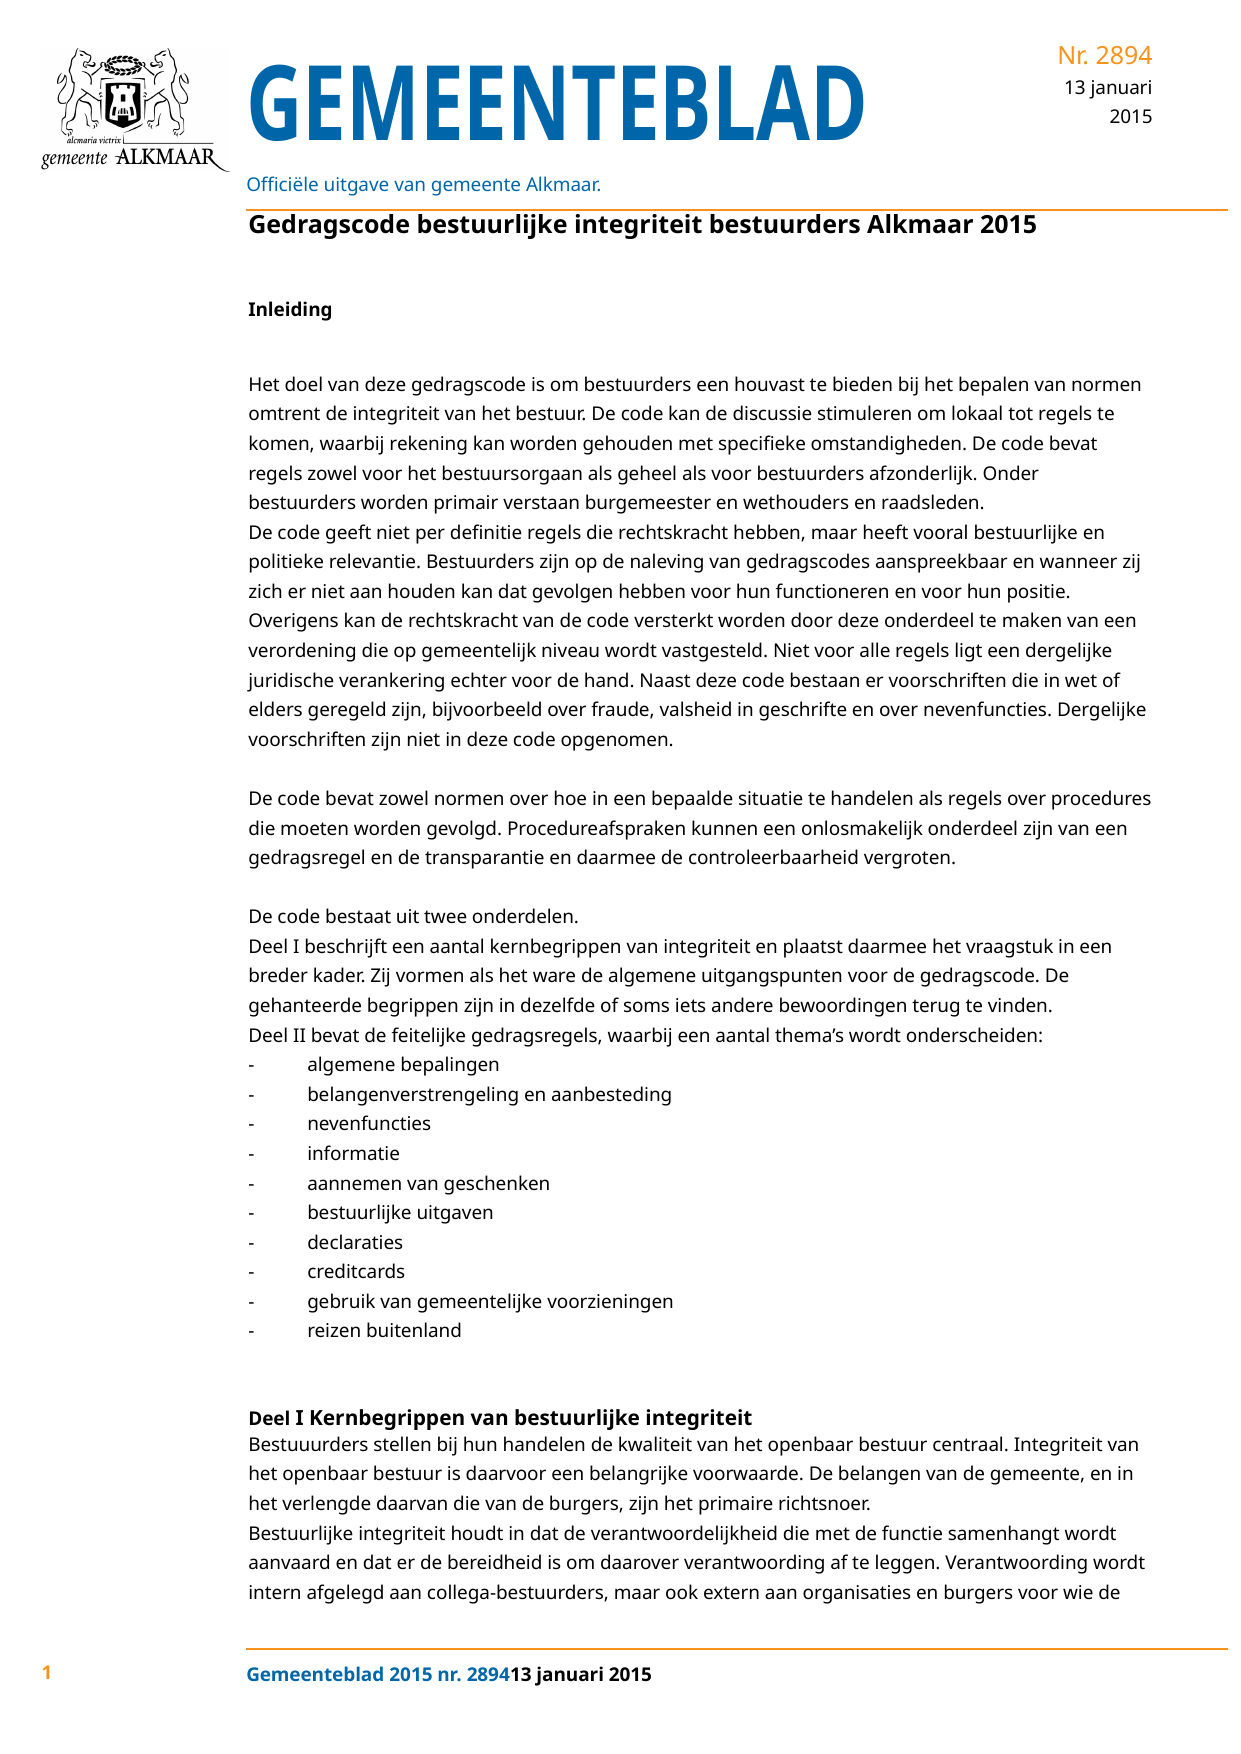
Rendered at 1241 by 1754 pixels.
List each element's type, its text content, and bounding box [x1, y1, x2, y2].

text Deel I beschrijft een aantal kernbegrippen van integriteit en plaatst daarmee het vraagstuk in een breder kader. Zij vormen als het ware de algemene uitgangspunten voor de gedragscode. De gehanteerde begrippen zijn in dezelfde of soms iets andere bewoordingen terug te vinden. [248, 933, 1152, 1018]
text Deel I Kernbegrippen van bestuurlijke integriteit [248, 1403, 1152, 1431]
list bestuurlijke uitgaven [248, 1199, 1152, 1225]
list declaraties [248, 1229, 1152, 1255]
picture [41, 47, 231, 172]
text Deel II bevat de feitelijke gedragsregels, waarbij een aantal thema’s wordt onderscheiden: [248, 1022, 1152, 1048]
text Het doel van deze gedragscode is om bestuurders een houvast te bieden bij het bepalen van normen omtrent de integriteit van het bestuur. De code kan de discussie stimuleren om lokaal tot regels te komen, waarbij rekening kan worden gehouden met specifieke omstandigheden. De code bevat regels zowel voor het bestuursorgaan als geheel als voor bestuurders afzonderlijk. Onder bestuurders worden primair verstaan burgemeester en wethouders en raadsleden. [248, 371, 1152, 515]
list creditcards [248, 1258, 1152, 1284]
text Gedragscode bestuurlijke integriteit bestuurders Alkmaar 2015 [248, 211, 1152, 241]
list nevenfuncties [248, 1111, 1152, 1136]
list informatie [248, 1140, 1152, 1166]
text De code bestaat uit twee onderdelen. [248, 903, 1152, 929]
text Inleiding [248, 296, 1152, 322]
text De code geeft niet per definitie regels die rechtskracht hebben, maar heeft vooral bestuurlijke en politieke relevantie. Bestuurders zijn op de naleving van gedragscodes aanspreekbaar en wanneer zij zich er niet aan houden kan dat gevolgen hebben voor hun functioneren en voor hun positie. Overigens kan de rechtskracht van de code versterkt worden door deze onderdeel te maken van een verordening die op gemeentelijk niveau wordt vastgesteld. Niet voor alle regels ligt een dergelijke juridische verankering echter voor de hand. Naast deze code bestaan er voorschriften die in wet of elders geregeld zijn, bijvoorbeeld over fraude, valsheid in geschrifte en over nevenfuncties. Dergelijke voorschriften zijn niet in deze code opgenomen. [248, 519, 1152, 752]
list reizen buitenland [248, 1318, 1152, 1343]
text Bestuurlijke integriteit houdt in dat de verantwoordelijkheid die met de functie samenhangt wordt aanvaard en dat er de bereidheid is om daarover verantwoording af te leggen. Verantwoording wordt intern afgelegd aan collega-bestuurders, maar ook extern aan organisaties en burgers voor wie de [248, 1520, 1152, 1605]
list belangenverstrengeling en aanbesteding [248, 1081, 1152, 1107]
list aannemen van geschenken [248, 1170, 1152, 1196]
list algemene bepalingen [248, 1051, 1152, 1077]
list gebruik van gemeentelijke voorzieningen [248, 1288, 1152, 1314]
text De code bevat zowel normen over hoe in een bepaalde situatie te handelen als regels over procedures die moeten worden gevolgd. Procedureafspraken kunnen een onlosmakelijk onderdeel zijn van een gedragsregel en de transparantie en daarmee de controleerbaarheid vergroten. [248, 785, 1152, 870]
text Bestuuurders stellen bij hun handelen de kwaliteit van het openbaar bestuur centraal. Integriteit van het openbaar bestuur is daarvoor een belangrijke voorwaarde. De belangen van de gemeente, en in het verlengde daarvan die van de burgers, zijn het primaire richtsnoer. [248, 1431, 1152, 1516]
